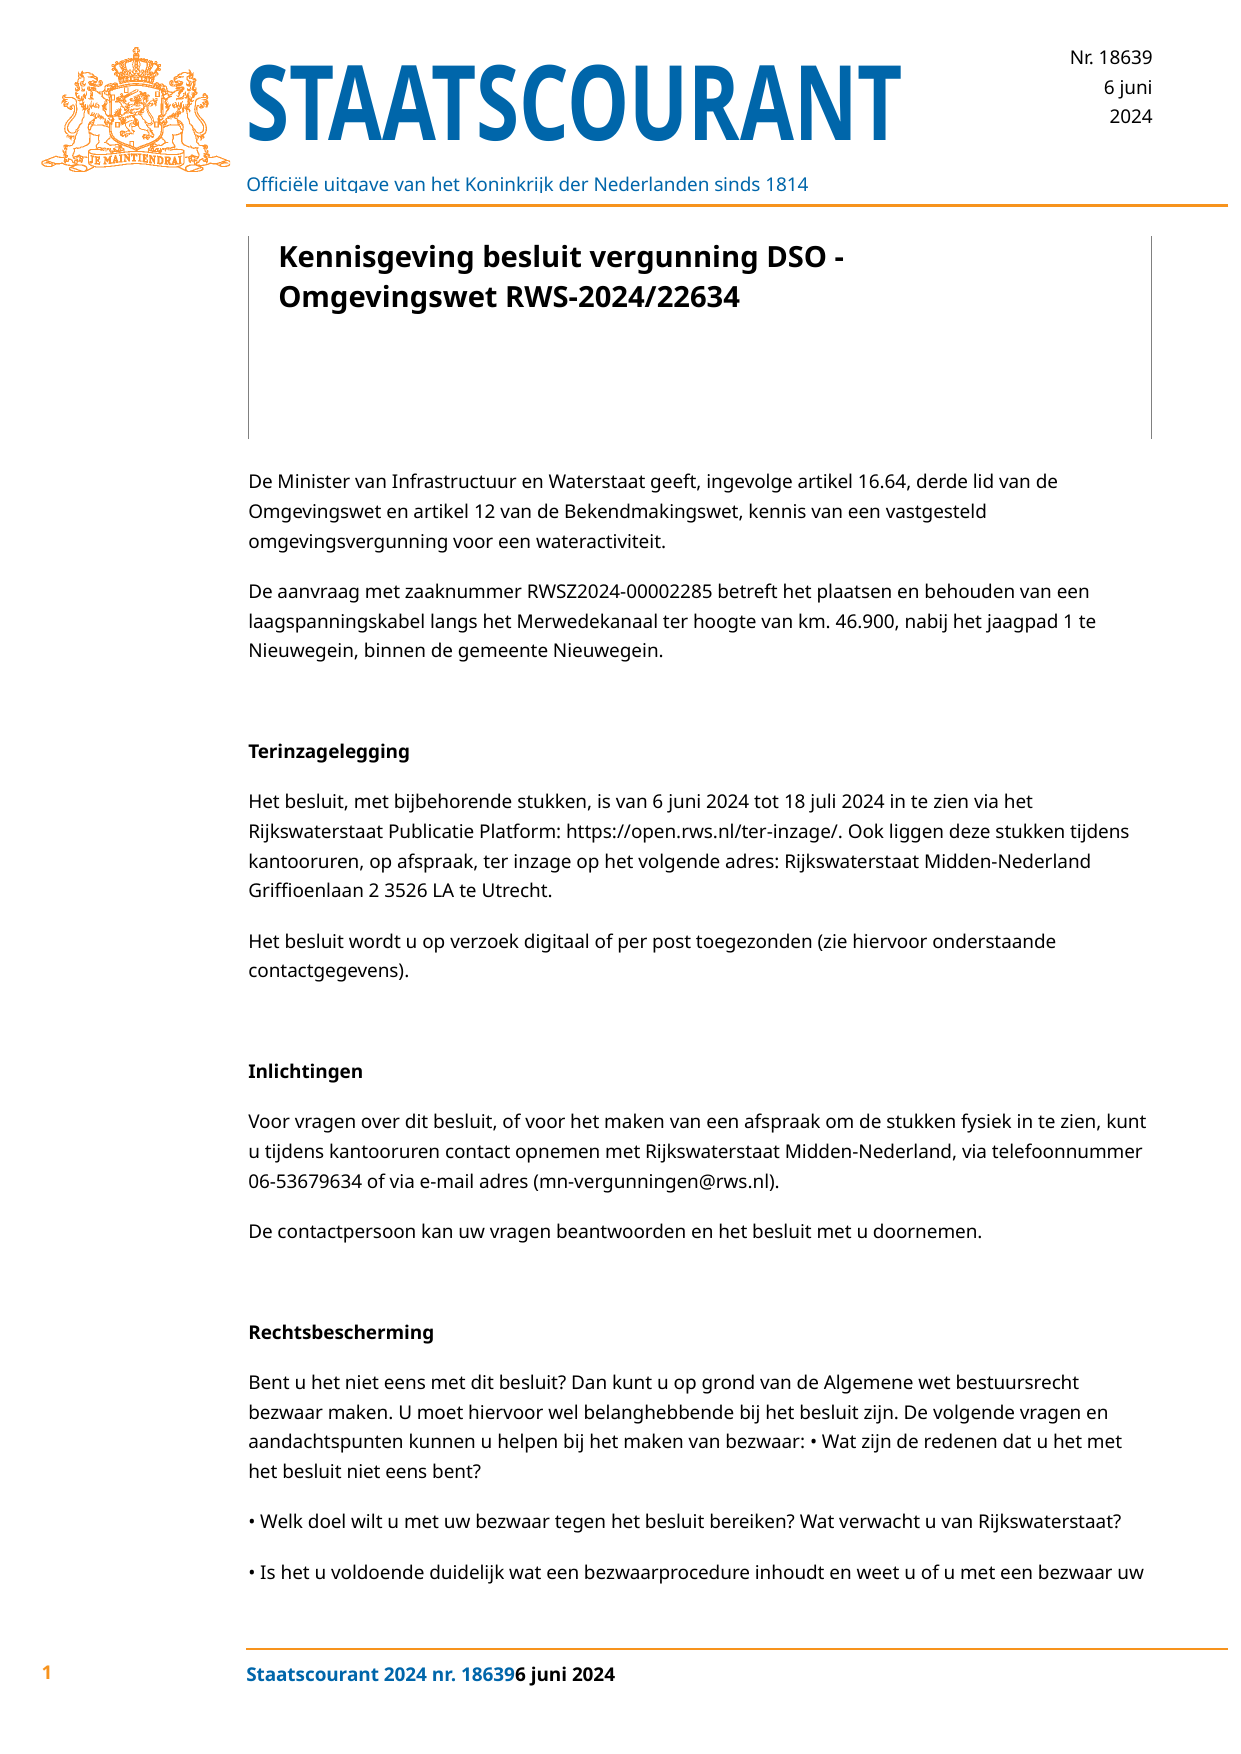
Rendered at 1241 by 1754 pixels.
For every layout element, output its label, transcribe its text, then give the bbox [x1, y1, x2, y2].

table_header Kennisgeving besluit vergunning DSO - Omgevingswet RWS-2024/22634 [249, 236, 850, 439]
text De aanvraag met zaaknummer RWSZ2024-00002285 betreft het plaatsen en behouden van een laagspanningskabel langs het Merwedekanaal ter hoogte van km. 46.900, nabij het jaagpad 1 te Nieuwegein, binnen de gemeente Nieuwegein. [248, 578, 1152, 663]
text De Minister van Infrastructuur en Waterstaat geeft, ingevolge artikel 16.64, derde lid van de Omgevingswet en artikel 12 van de Bekendmakingswet, kennis van een vastgesteld omgevingsvergunning voor een wateractiviteit. [248, 469, 1152, 553]
text Het besluit wordt u op verzoek digitaal of per post toegezonden (zie hiervoor onderstaande contactgegevens). [248, 928, 1152, 983]
text De contactpersoon kan uw vragen beantwoorden en het besluit met u doornemen. [248, 1218, 1152, 1244]
picture [912, 236, 1090, 414]
table_header [850, 414, 1151, 439]
text Het besluit, met bijbehorende stukken, is van 6 juni 2024 tot 18 juli 2024 in te zien via het Rijkswaterstaat Publicatie Platform: https://open.rws.nl/ter-inzage/. Ook liggen deze stukken tijdens kantooruren, op afspraak, ter inzage op het volgende adres: Rijkswaterstaat Midden-Nederland Griffioenlaan 2 3526 LA te Utrecht. [248, 789, 1152, 903]
table_header [1090, 236, 1151, 413]
text Bent u het niet eens met dit besluit? Dan kunt u op grond van de Algemene wet bestuursrecht bezwaar maken. U moet hiervoor wel belanghebbende bij het besluit zijn. De volgende vragen en aandachtspunten kunnen u helpen bij het maken van bezwaar: • Wat zijn de redenen dat u het met het besluit niet eens bent? [248, 1369, 1152, 1484]
text Rechtsbescherming [248, 1319, 1152, 1345]
text Terinzagelegging [248, 738, 1152, 764]
text • Is het u voldoende duidelijk wat een bezwaarprocedure inhoudt en weet u of u met een bezwaar uw [248, 1559, 1152, 1585]
table_header [850, 236, 912, 413]
text Voor vragen over dit besluit, of voor het maken van een afspraak om de stukken fysiek in te zien, kunt u tijdens kantooruren contact opnemen met Rijkswaterstaat Midden-Nederland, via telefoonnummer 06-53679634 of via e-mail adres (mn-vergunningen@rws.nl). [248, 1109, 1152, 1193]
text • Welk doel wilt u met uw bezwaar tegen het besluit bereiken? Wat verwacht u van Rijkswaterstaat? [248, 1509, 1152, 1534]
text Inlichtingen [248, 1058, 1152, 1084]
picture [41, 47, 231, 172]
